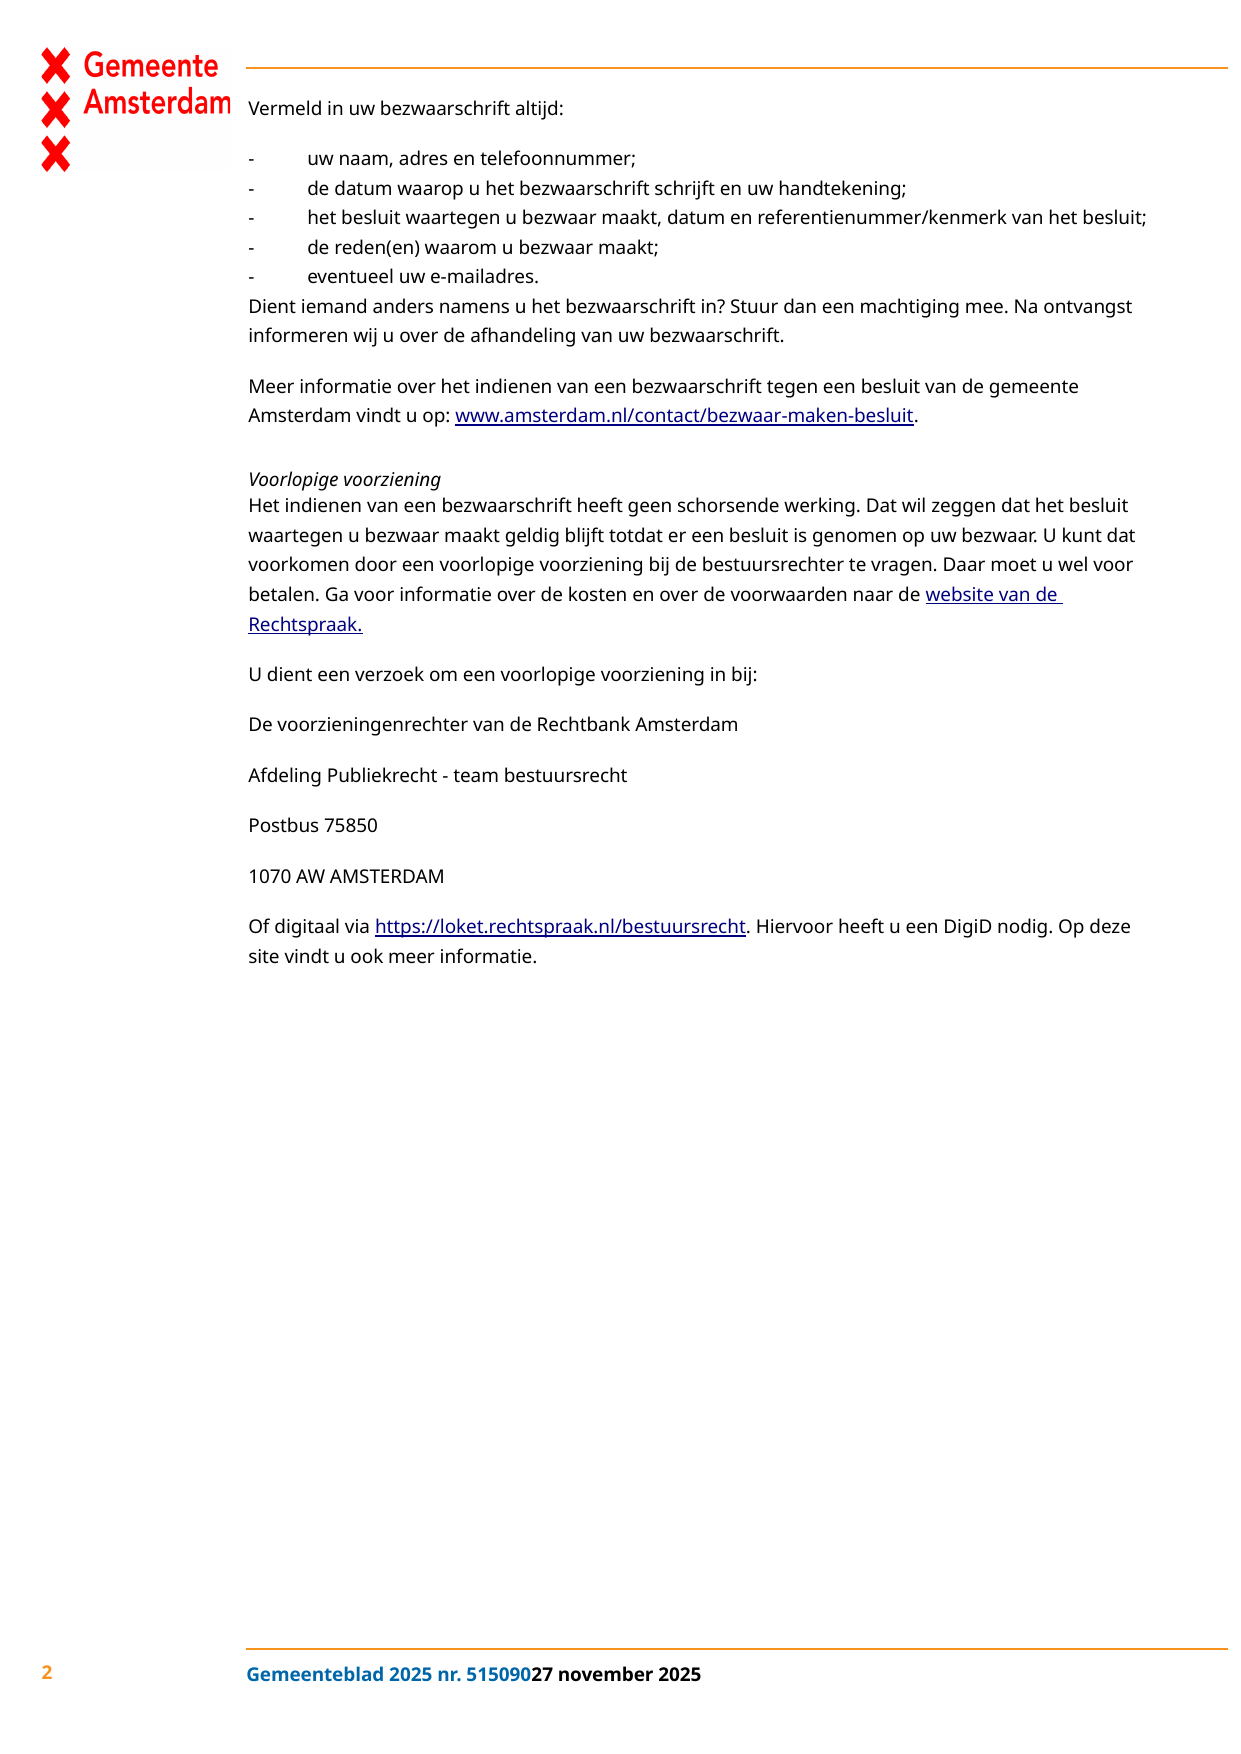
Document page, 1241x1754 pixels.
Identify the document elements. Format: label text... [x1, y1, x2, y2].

text Afdeling Publiekrecht - team bestuursrecht [248, 762, 1152, 788]
list de reden(en) waarom u bezwaar maakt; [248, 234, 1152, 260]
list de datum waarop u het bezwaarschrift schrijft en uw handtekening; [248, 175, 1152, 201]
text Dient iemand anders namens u het bezwaarschrift in? Stuur dan een machtiging mee. Na ontvangst informeren wij u over de afhandeling van uw bezwaarschrift. [248, 293, 1152, 348]
picture [41, 47, 231, 172]
list het besluit waartegen u bezwaar maakt, datum en referentienummer/kenmerk van het besluit; [248, 204, 1152, 230]
text U dient een verzoek om een voorlopige voorziening in bij: [248, 661, 1152, 687]
text Het indienen van een bezwaarschrift heeft geen schorsende werking. Dat wil zeggen dat het besluit waartegen u bezwaar maakt geldig blijft totdat er een besluit is genomen op uw bezwaar. U kunt dat voorkomen door een voorlopige voorziening bij de bestuursrechter te vragen. Daar moet u wel voor betalen. Ga voor informatie over de kosten en over de voorwaarden naar de website van de Rechtspraak. [248, 492, 1152, 636]
text Voorlopige voorziening [248, 467, 1152, 492]
list uw naam, adres en telefoonnummer; [248, 145, 1152, 171]
text Vermeld in uw bezwaarschrift altijd: [248, 95, 1152, 121]
text 1070 AW AMSTERDAM [248, 863, 1152, 888]
text Meer informatie over het indienen van een bezwaarschrift tegen een besluit van de gemeente Amsterdam vindt u op: www.amsterdam.nl/contact/bezwaar-maken-besluit. [248, 373, 1152, 428]
list eventueel uw e-mailadres. [248, 263, 1152, 289]
text Of digitaal via https://loket.rechtspraak.nl/bestuursrecht. Hiervoor heeft u een DigiD nodig. Op deze site vindt u ook meer informatie. [248, 913, 1152, 968]
text De voorzieningenrechter van de Rechtbank Amsterdam [248, 712, 1152, 737]
text Postbus 75850 [248, 812, 1152, 838]
